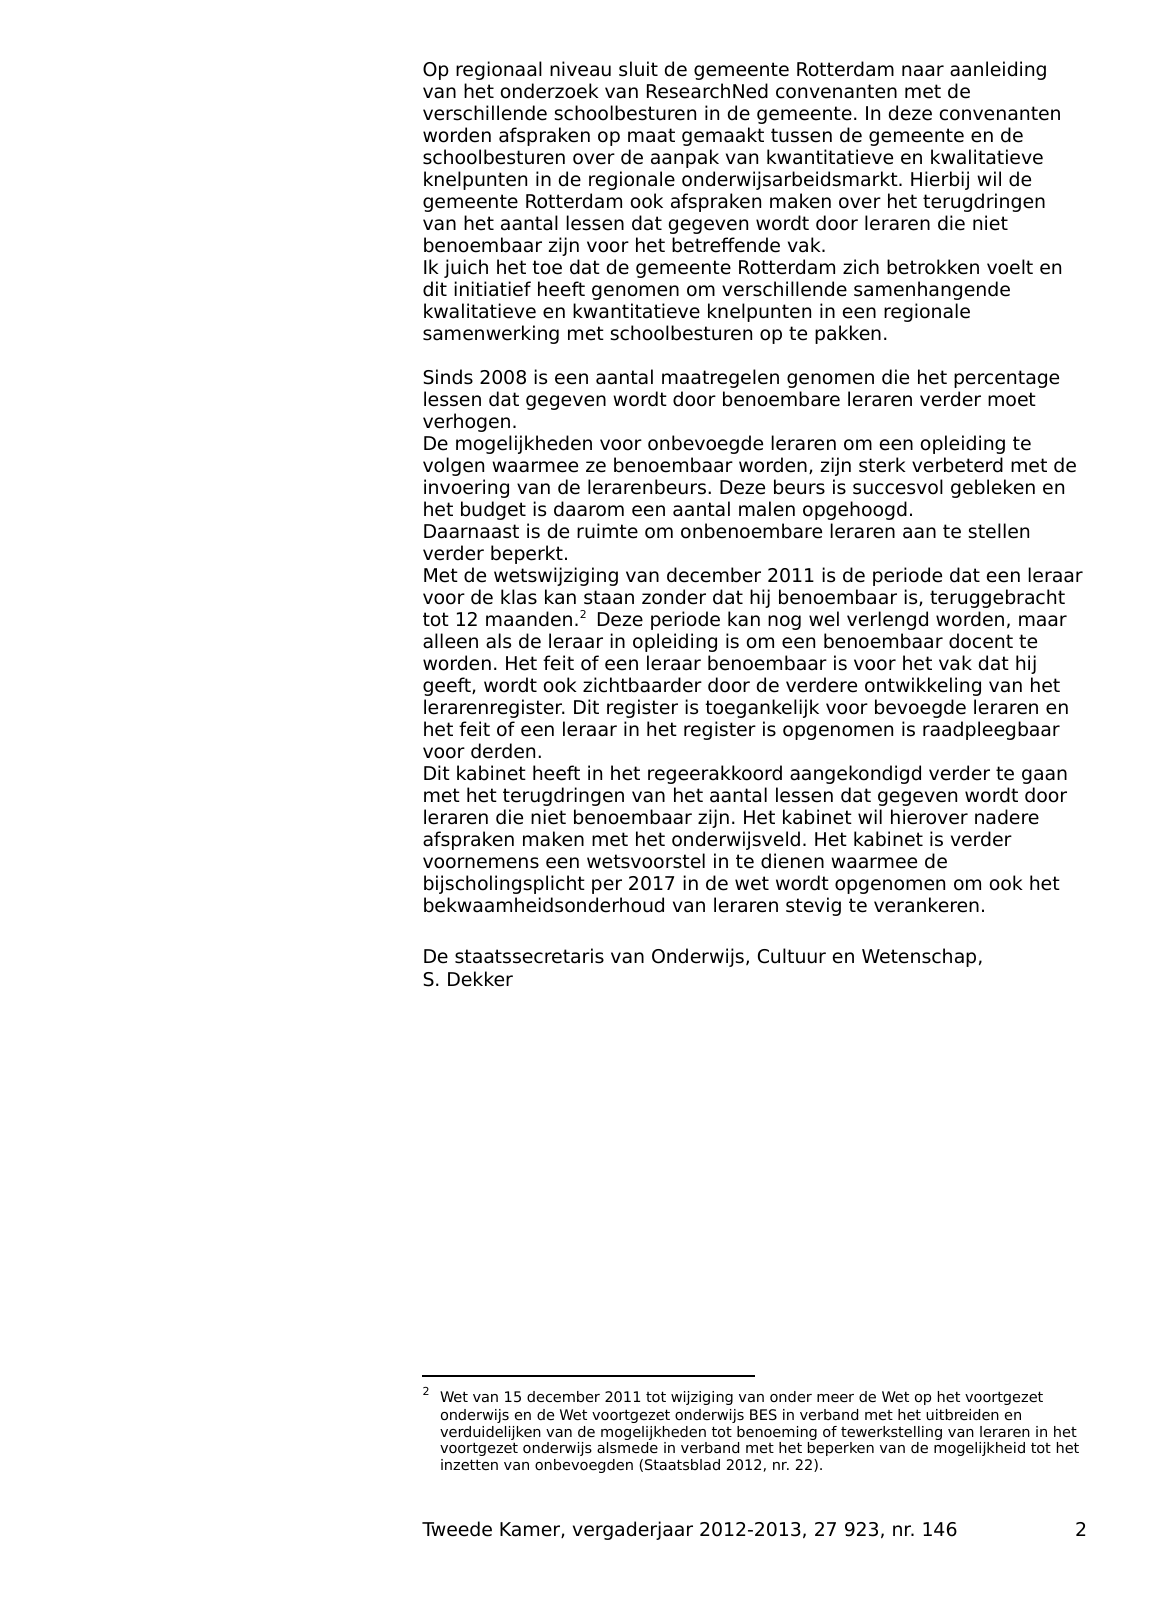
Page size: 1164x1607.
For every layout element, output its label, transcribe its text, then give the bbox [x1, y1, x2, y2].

text Ik juich het toe dat de gemeente Rotterdam zich betrokken voelt en dit initiatief heeft genomen om verschillende samenhangende kwalitatieve en kwantitatieve knelpunten in een regionale samenwerking met schoolbesturen op te pakken. [422, 257, 1087, 345]
text De staatssecretaris van Onderwijs, Cultuur en Wetenschap, S. Dekker [422, 946, 1087, 990]
text Sinds 2008 is een aantal maatregelen genomen die het percentage lessen dat gegeven wordt door benoembare leraren verder moet verhogen. [422, 367, 1087, 433]
text Dit kabinet heeft in het regeerakkoord aangekondigd verder te gaan met het terugdringen van het aantal lessen dat gegeven wordt door leraren die niet benoembaar zijn. Het kabinet wil hierover nadere afspraken maken met het onderwijsveld. Het kabinet is verder voornemens een wetsvoorstel in te dienen waarmee de bijscholingsplicht per 2017 in de wet wordt opgenomen om ook het bekwaamheidsonderhoud van leraren stevig te verankeren. [422, 763, 1087, 916]
text Met de wetswijziging van december 2011 is de periode dat een leraar voor de klas kan staan zonder dat hij benoembaar is, teruggebracht tot 12 maanden. Deze periode kan nog wel verlengd worden, maar alleen als de leraar in opleiding is om een benoembaar docent te worden. Het feit of een leraar benoembaar is voor het vak dat hij geeft, wordt ook zichtbaarder door de verdere ontwikkeling van het lerarenregister. Dit register is toegankelijk voor bevoegde leraren en het feit of een leraar in het register is opgenomen is raadpleegbaar voor derden. [422, 565, 1087, 763]
text Daarnaast is de ruimte om onbenoembare leraren aan te stellen verder beperkt. [422, 521, 1087, 565]
text Wet van 15 december 2011 tot wijziging van onder meer de Wet op het voortgezet onderwijs en de Wet voortgezet onderwijs BES in verband met het uitbreiden en verduidelijken van de mogelijkheden tot benoeming of tewerkstelling van leraren in het voortgezet onderwijs alsmede in verband met het beperken van de mogelijkheid tot het inzetten van onbevoegden (Staatsblad 2012, nr. 22). [422, 1385, 1087, 1474]
text Op regionaal niveau sluit de gemeente Rotterdam naar aanleiding van het onderzoek van ResearchNed convenanten met de verschillende schoolbesturen in de gemeente. In deze convenanten worden afspraken op maat gemaakt tussen de gemeente en de schoolbesturen over de aanpak van kwantitatieve en kwalitatieve knelpunten in de regionale onderwijsarbeidsmarkt. Hierbij wil de gemeente Rotterdam ook afspraken maken over het terugdringen van het aantal lessen dat gegeven wordt door leraren die niet benoembaar zijn voor het betreffende vak. [422, 59, 1087, 257]
text De mogelijkheden voor onbevoegde leraren om een opleiding te volgen waarmee ze benoembaar worden, zijn sterk verbeterd met de invoering van de lerarenbeurs. Deze beurs is succesvol gebleken en het budget is daarom een aantal malen opgehoogd. [422, 433, 1087, 521]
